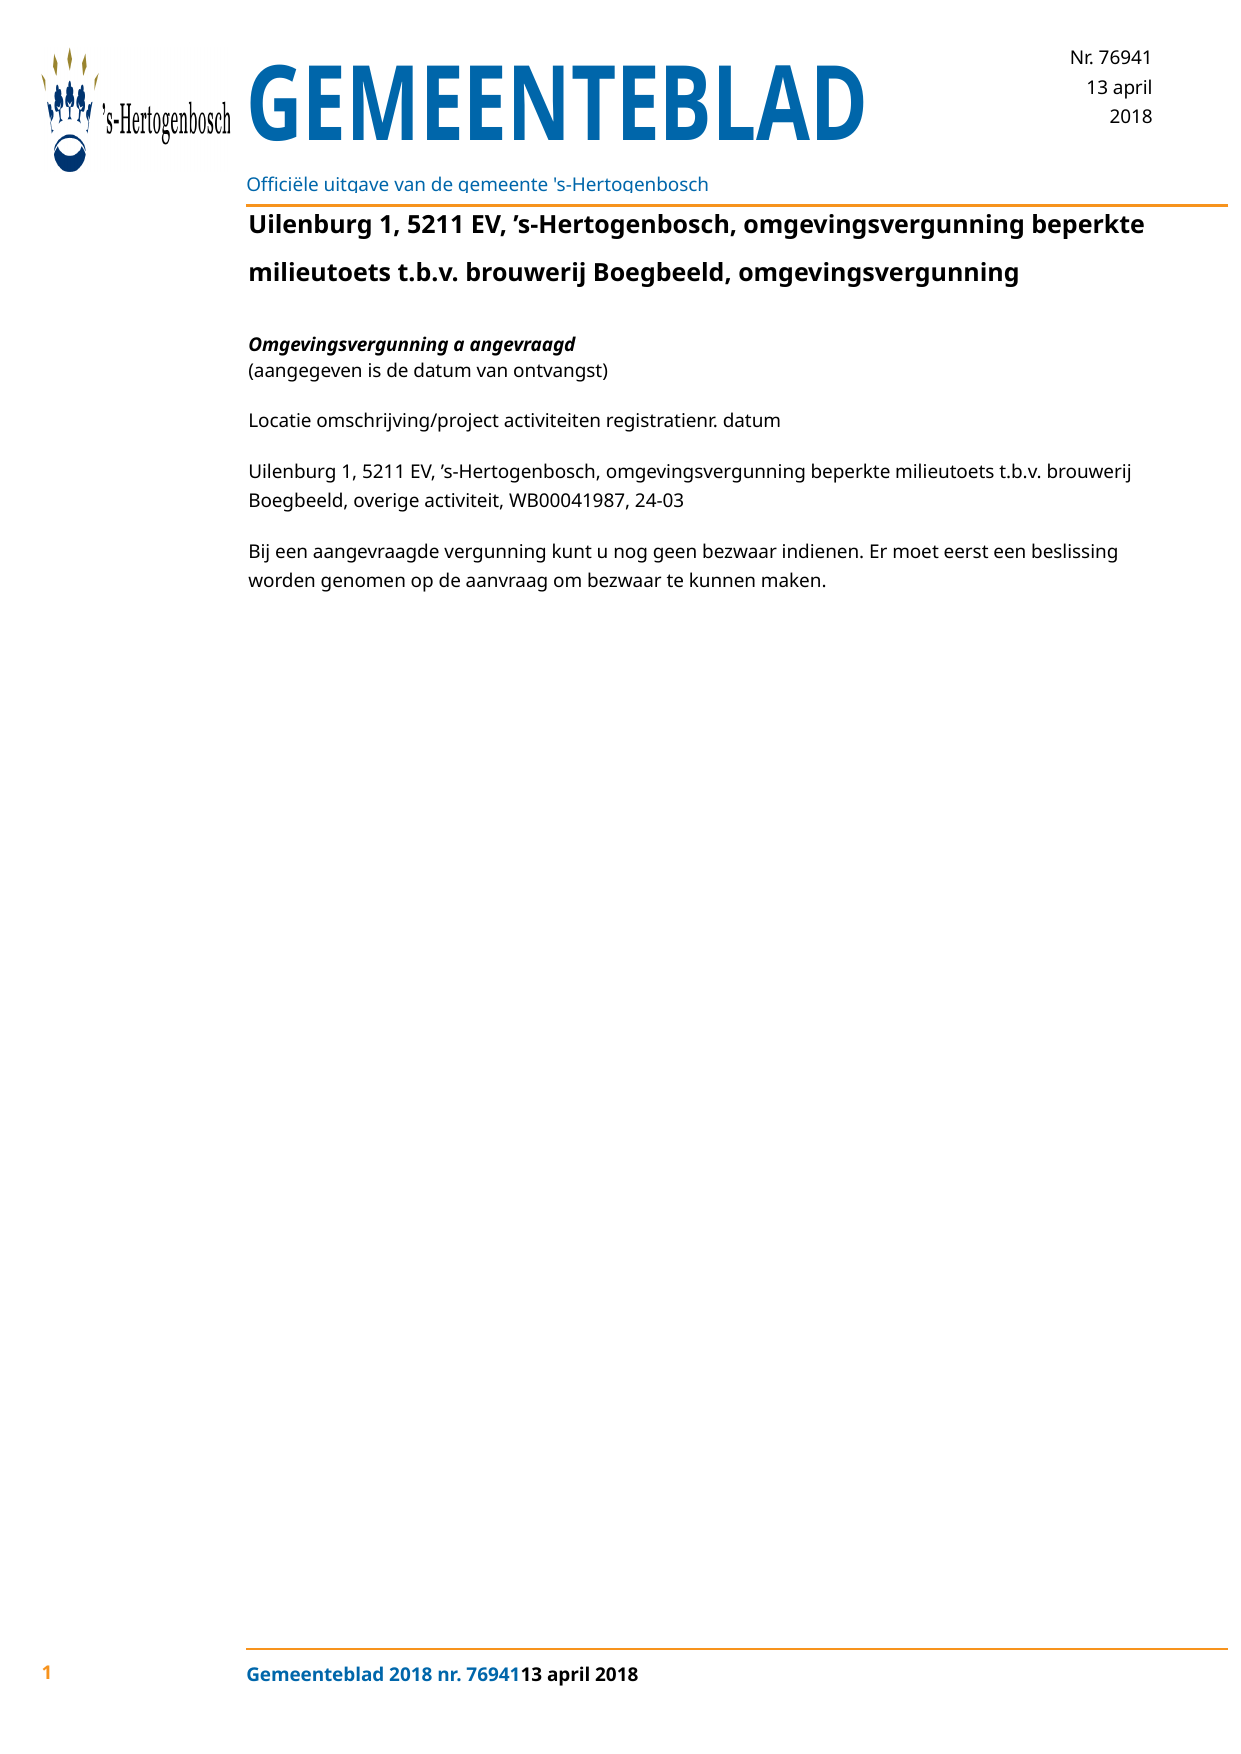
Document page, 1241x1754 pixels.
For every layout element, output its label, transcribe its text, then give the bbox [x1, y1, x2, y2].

text Uilenburg 1, 5211 EV, ’s-Hertogenbosch, omgevingsvergunning beperkte milieutoets t.b.v. brouwerij Boegbeeld, omgevingsvergunning [248, 207, 1152, 288]
text Bij een aangevraagde vergunning kunt u nog geen bezwaar indienen. Er moet eerst een beslissing worden genomen op de aanvraag om bezwaar te kunnen maken. [248, 538, 1152, 593]
picture [41, 47, 231, 172]
text (aangegeven is de datum van ontvangst) [248, 357, 1152, 383]
text Omgevingsvergunning a angevraagd [248, 331, 1152, 357]
text Uilenburg 1, 5211 EV, ’s-Hertogenbosch, omgevingsvergunning beperkte milieutoets t.b.v. brouwerij Boegbeeld, overige activiteit, WB00041987, 24-03 [248, 458, 1152, 513]
text Locatie omschrijving/project activiteiten registratienr. datum [248, 408, 1152, 433]
